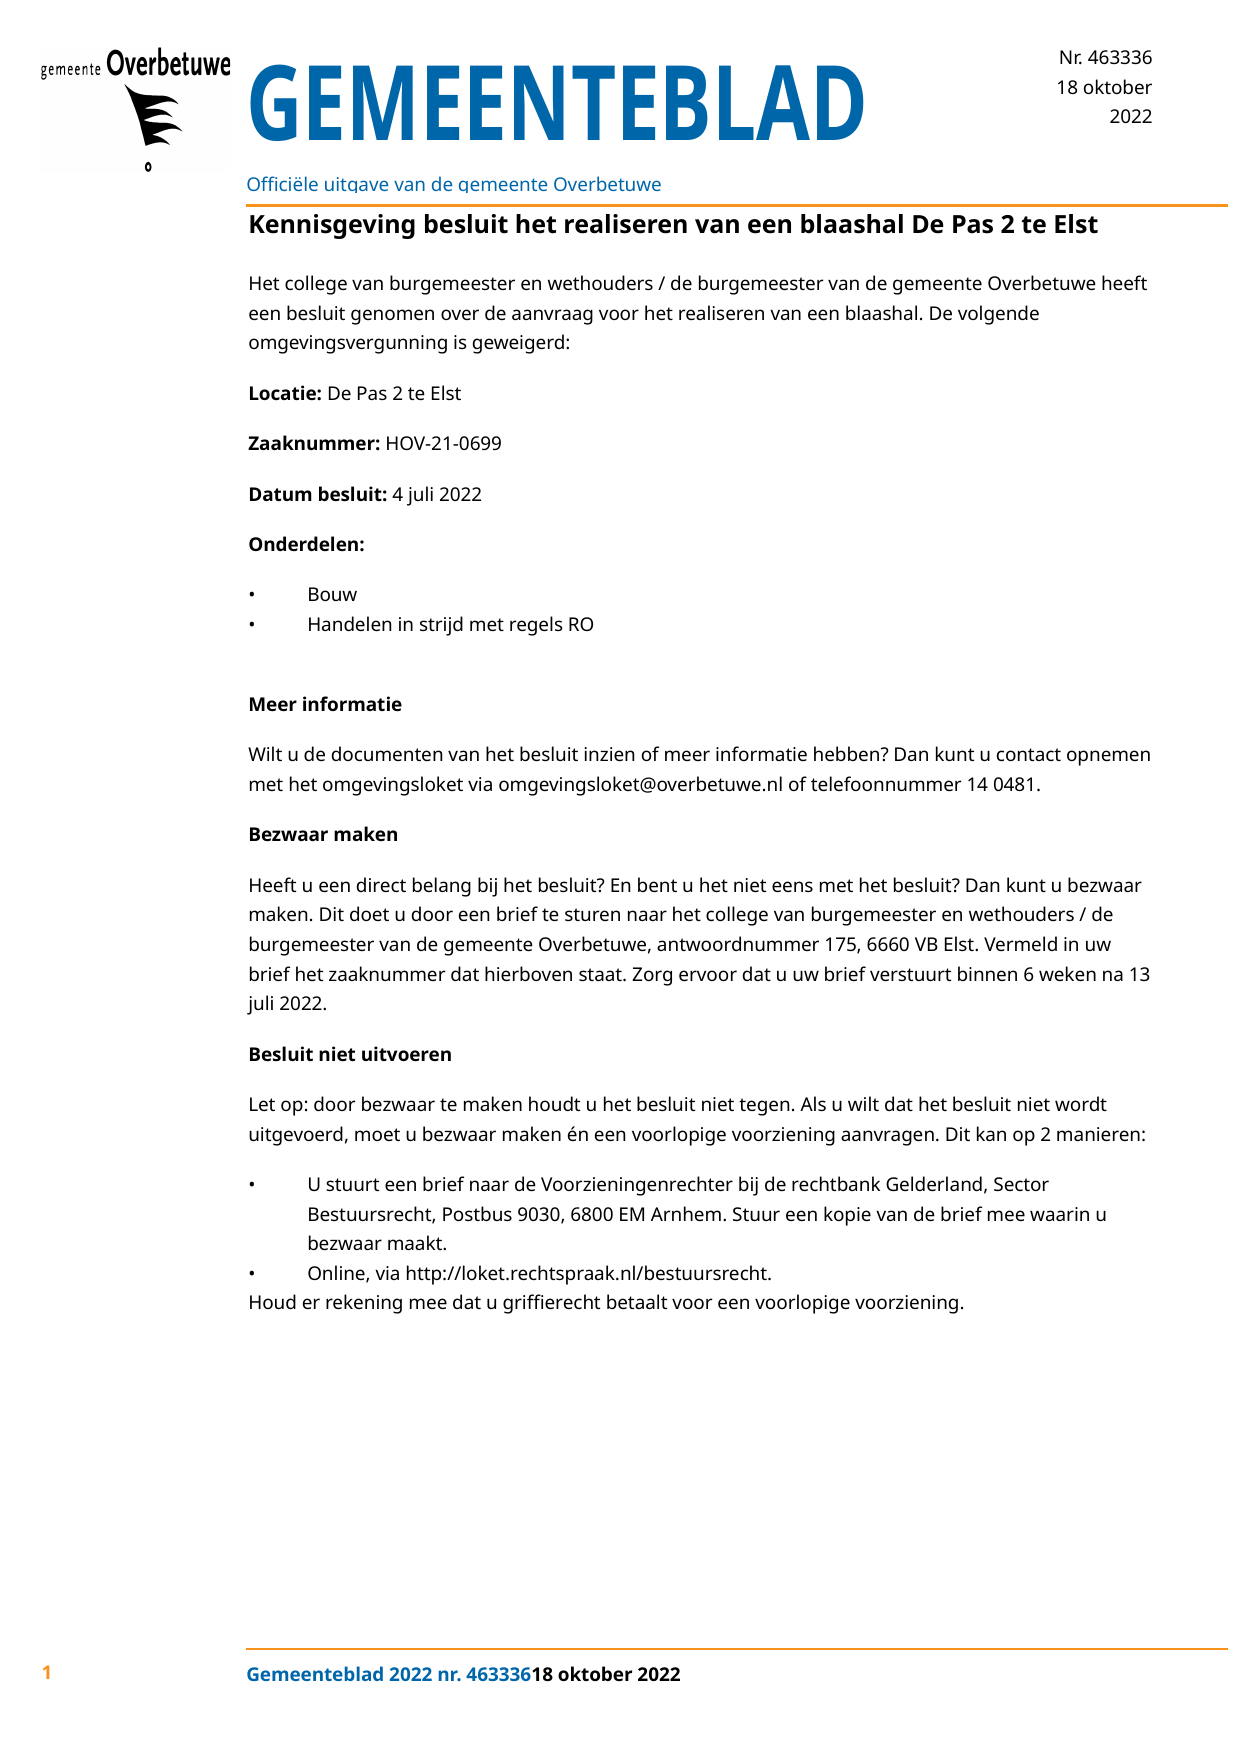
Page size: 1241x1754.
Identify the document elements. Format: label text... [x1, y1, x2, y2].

text Heeft u een direct belang bij het besluit? En bent u het niet eens met het besluit? Dan kunt u bezwaar maken. Dit doet u door een brief te sturen naar het college van burgemeester en wethouders / de burgemeester van de gemeente Overbetuwe, antwoordnummer 175, 6660 VB Elst. Vermeld in uw brief het zaaknummer dat hierboven staat. Zorg ervoor dat u uw brief verstuurt binnen 6 weken na 13 juli 2022. [248, 872, 1152, 1016]
text Het college van burgemeester en wethouders / de burgemeester van de gemeente Overbetuwe heeft een besluit genomen over de aanvraag voor het realiseren van een blaashal. De volgende omgevingsvergunning is geweigerd: [248, 270, 1152, 355]
text Zaaknummer: HOV-21-0699 [248, 430, 1152, 456]
text Besluit niet uitvoeren [248, 1041, 1152, 1066]
text Let op: door bezwaar te maken houdt u het besluit niet tegen. Als u wilt dat het besluit niet wordt uitgevoerd, moet u bezwaar maken én een voorlopige voorziening aanvragen. Dit kan op 2 manieren: [248, 1091, 1152, 1146]
text Onderdelen: [248, 531, 1152, 557]
list Online, via http://loket.rechtspraak.nl/bestuursrecht. [248, 1260, 1152, 1286]
text Meer informatie [248, 691, 1152, 717]
text Houd er rekening mee dat u griffierecht betaalt voor een voorlopige voorziening. [248, 1289, 1152, 1315]
picture [41, 47, 231, 172]
list U stuurt een brief naar de Voorzieningenrechter bij de rechtbank Gelderland, Sector Bestuursrecht, Postbus 9030, 6800 EM Arnhem. Stuur een kopie van de brief mee waarin u bezwaar maakt. [248, 1171, 1152, 1256]
list Handelen in strijd met regels RO [248, 611, 1152, 637]
text Wilt u de documenten van het besluit inzien of meer informatie hebben? Dan kunt u contact opnemen met het omgevingsloket via omgevingsloket@overbetuwe.nl of telefoonnummer 14 0481. [248, 742, 1152, 797]
list Bouw [248, 582, 1152, 607]
text Bezwaar maken [248, 822, 1152, 847]
text Kennisgeving besluit het realiseren van een blaashal De Pas 2 te Elst [248, 207, 1152, 241]
text Datum besluit: 4 juli 2022 [248, 481, 1152, 506]
text Locatie: De Pas 2 te Elst [248, 380, 1152, 406]
